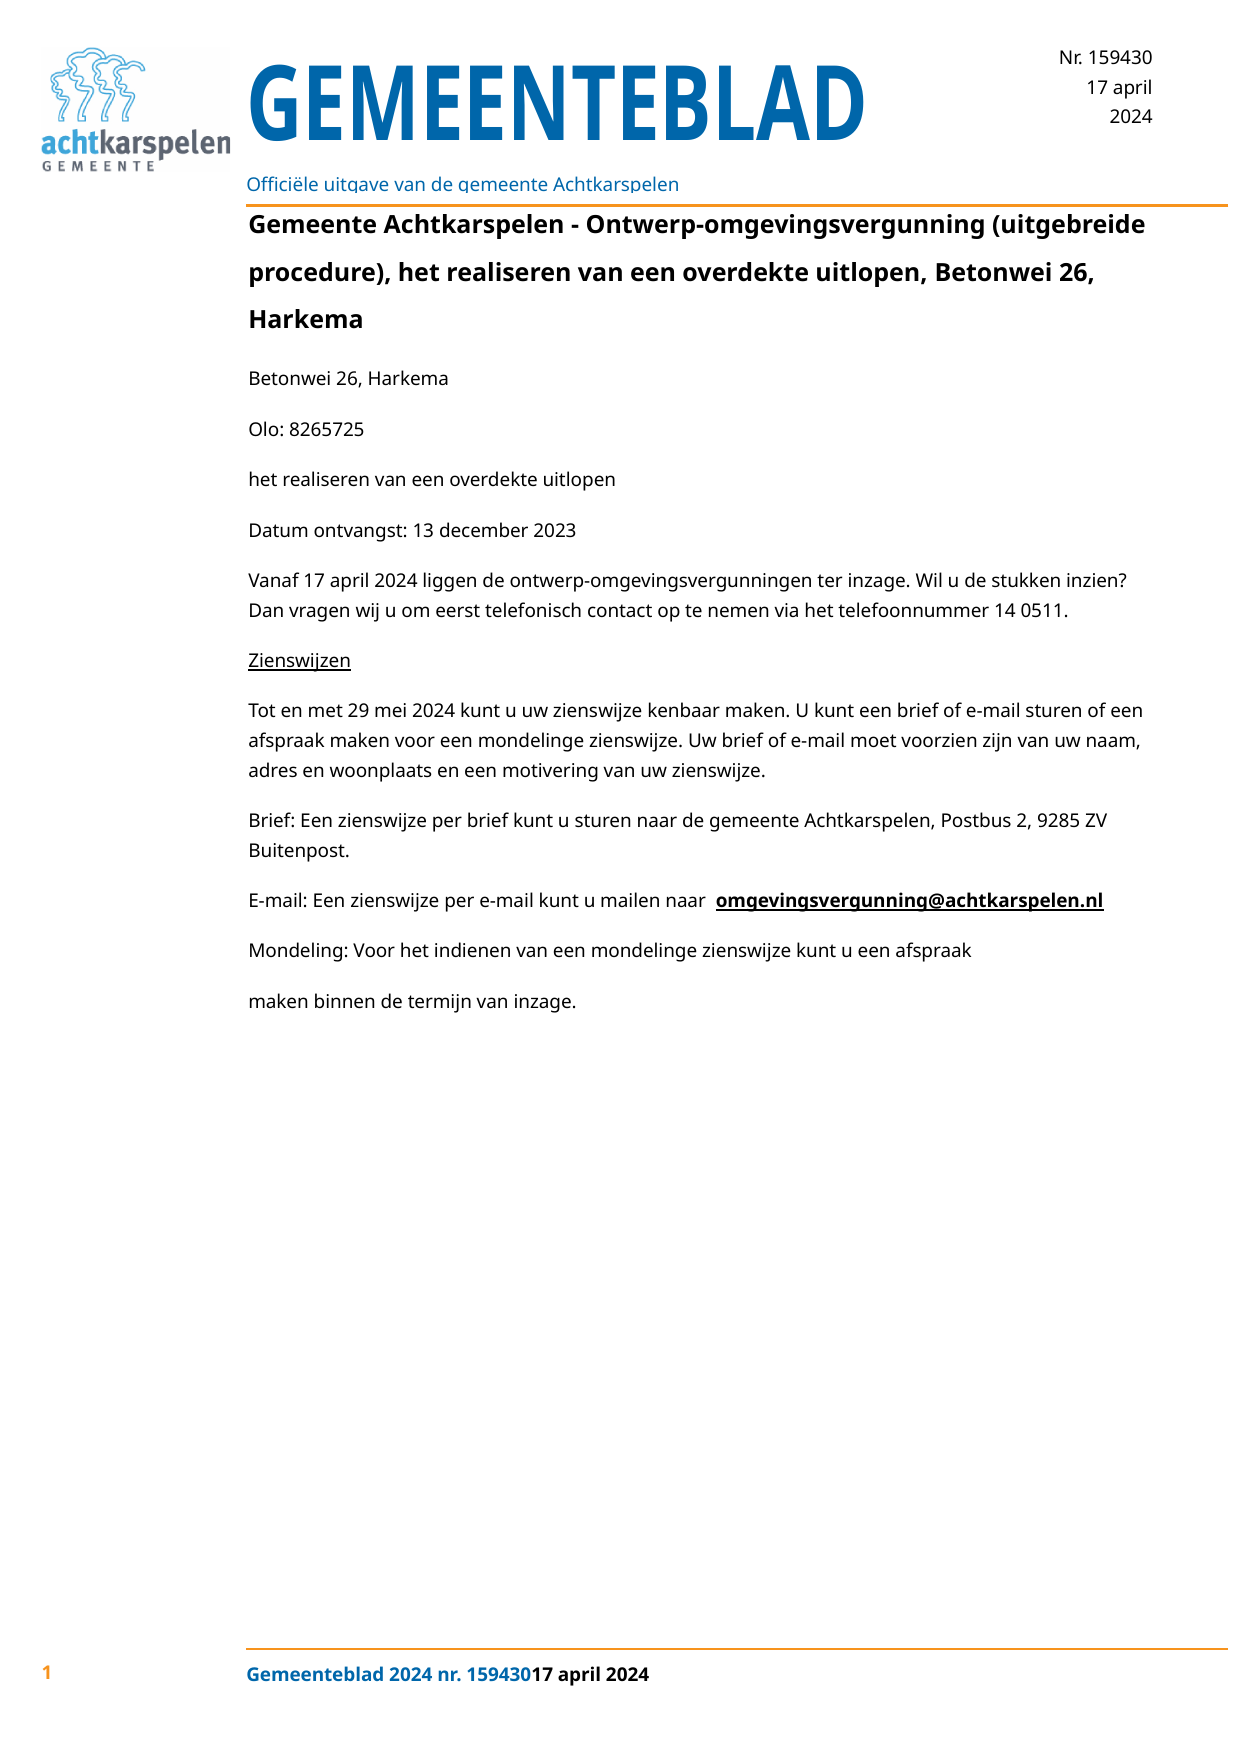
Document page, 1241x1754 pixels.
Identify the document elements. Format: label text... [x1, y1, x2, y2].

text Betonwei 26, Harkema [248, 366, 1152, 391]
text Gemeente Achtkarspelen - Ontwerp-omgevingsvergunning (uitgebreide procedure), het realiseren van een overdekte uitlopen, Betonwei 26, Harkema [248, 207, 1152, 336]
text Brief: Een zienswijze per brief kunt u sturen naar de gemeente Achtkarspelen, Postbus 2, 9285 ZV Buitenpost. [248, 807, 1152, 862]
text het realiseren van een overdekte uitlopen [248, 466, 1152, 492]
text Olo: 8265725 [248, 416, 1152, 442]
text maken binnen de termijn van inzage. [248, 988, 1152, 1014]
text Mondeling: Voor het indienen van een mondelinge zienswijze kunt u een afspraak [248, 938, 1152, 963]
text Datum ontvangst: 13 december 2023 [248, 517, 1152, 542]
text Vanaf 17 april 2024 liggen de ontwerp-omgevingsvergunningen ter inzage. Wil u de stukken inzien? Dan vragen wij u om eerst telefonisch contact op te nemen via het telefoonnummer 14 0511. [248, 567, 1152, 622]
text E-mail: Een zienswijze per e-mail kunt u mailen naar omgevingsvergunning@achtkarspelen.nl [248, 887, 1152, 913]
text Zienswijzen [248, 647, 1152, 673]
picture [41, 47, 231, 172]
text Tot en met 29 mei 2024 kunt u uw ziens­wijze kenbaar maken. U kunt een brief of e-mail sturen of een afspraak maken voor een mondelinge zienswijze. Uw brief of e-mail moet voorzien zijn van uw naam, adres en woonplaats en een motivering van uw zienswijze. [248, 698, 1152, 782]
